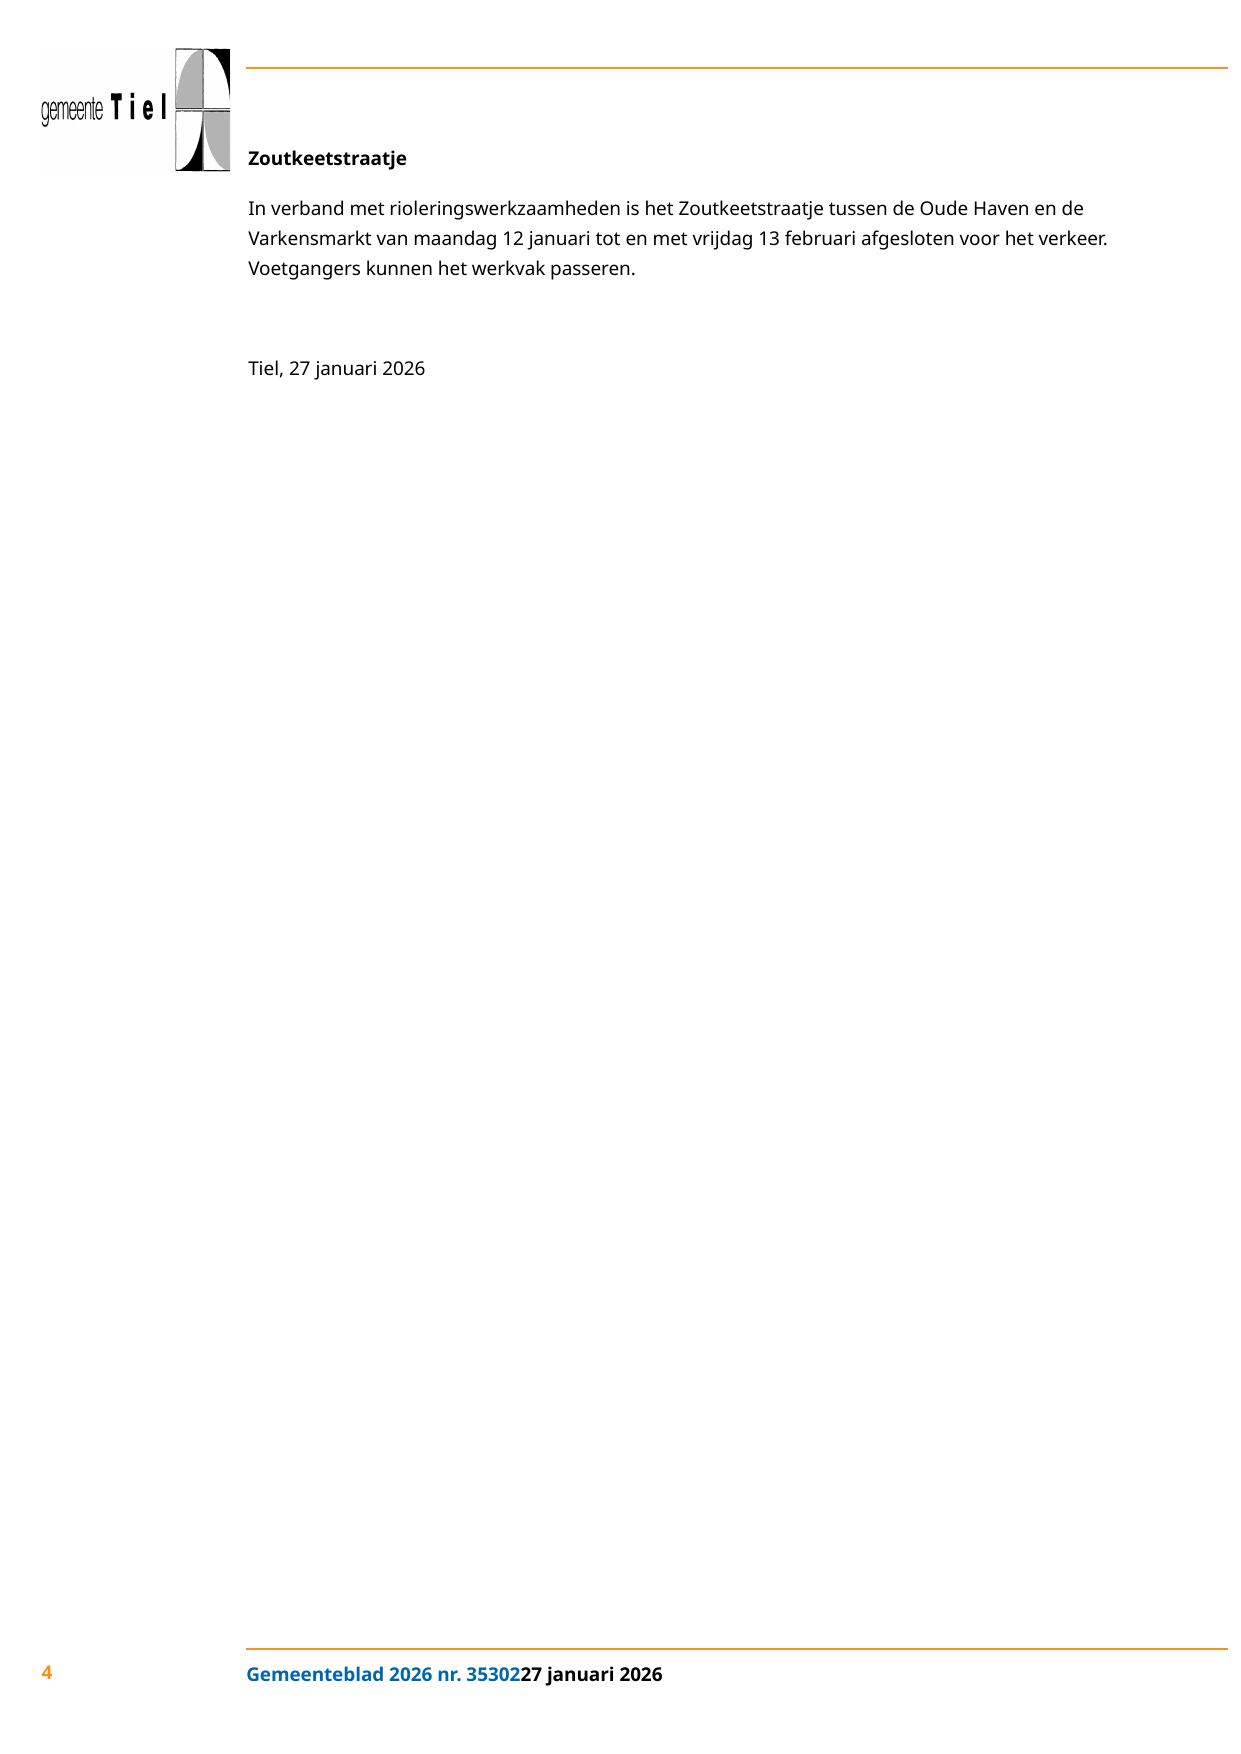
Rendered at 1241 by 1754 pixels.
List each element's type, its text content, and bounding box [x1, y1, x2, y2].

picture [41, 47, 231, 172]
text Tiel, 27 januari 2026 [248, 356, 1152, 381]
text Zoutkeetstraatje [248, 145, 1152, 171]
text In verband met rioleringswerkzaamheden is het Zoutkeetstraatje tussen de Oude Haven en de Varkensmarkt van maandag 12 januari tot en met vrijdag 13 februari afgesloten voor het verkeer. Voetgangers kunnen het werkvak passeren. [248, 196, 1152, 281]
